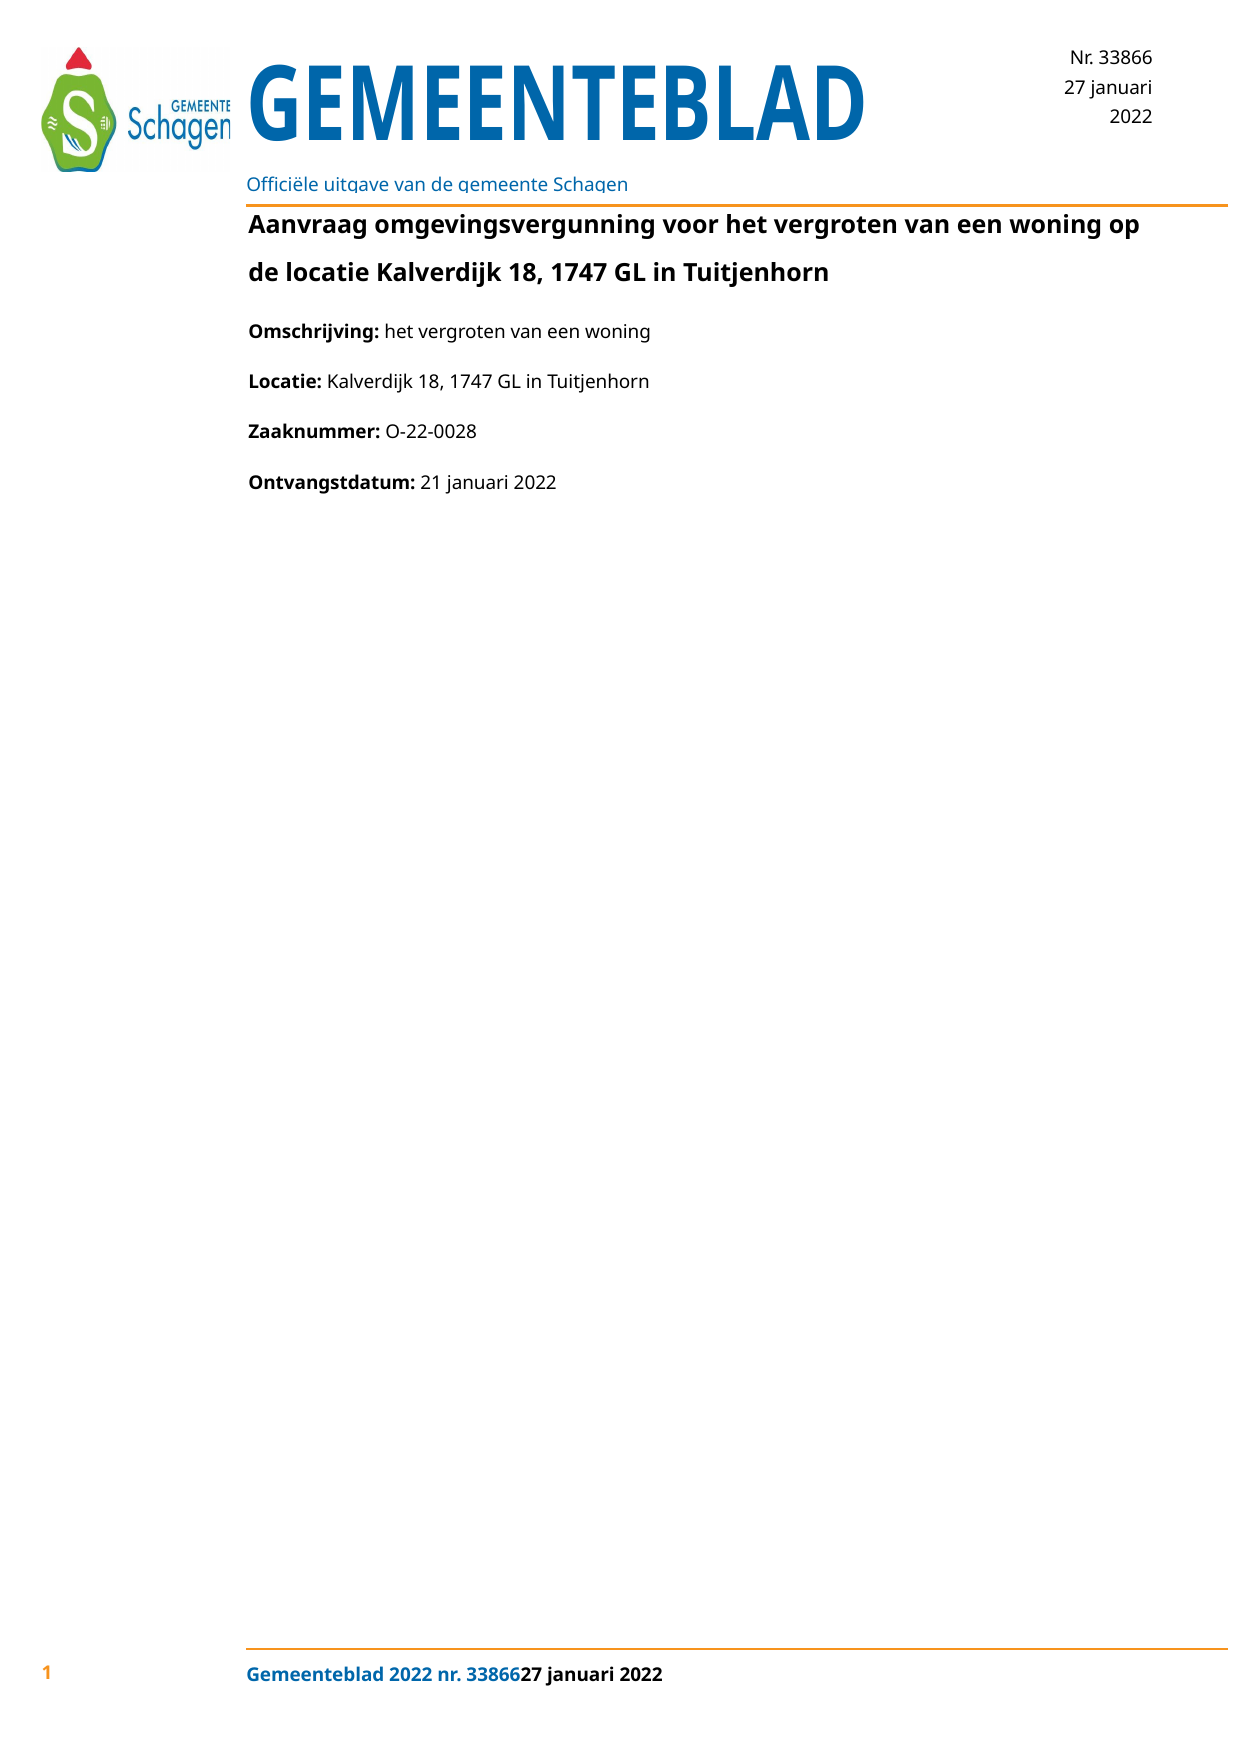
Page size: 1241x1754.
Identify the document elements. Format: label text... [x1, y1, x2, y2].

text Aanvraag omgevingsvergunning voor het vergroten van een woning op de locatie Kalverdijk 18, 1747 GL in Tuitjenhorn [248, 207, 1152, 288]
picture [41, 47, 231, 172]
text Locatie: Kalverdijk 18, 1747 GL in Tuitjenhorn [248, 368, 1152, 394]
text Omschrijving: het vergroten van een woning [248, 318, 1152, 344]
text Ontvangstdatum: 21 januari 2022 [248, 469, 1152, 495]
text Zaaknummer: O-22-0028 [248, 419, 1152, 444]
